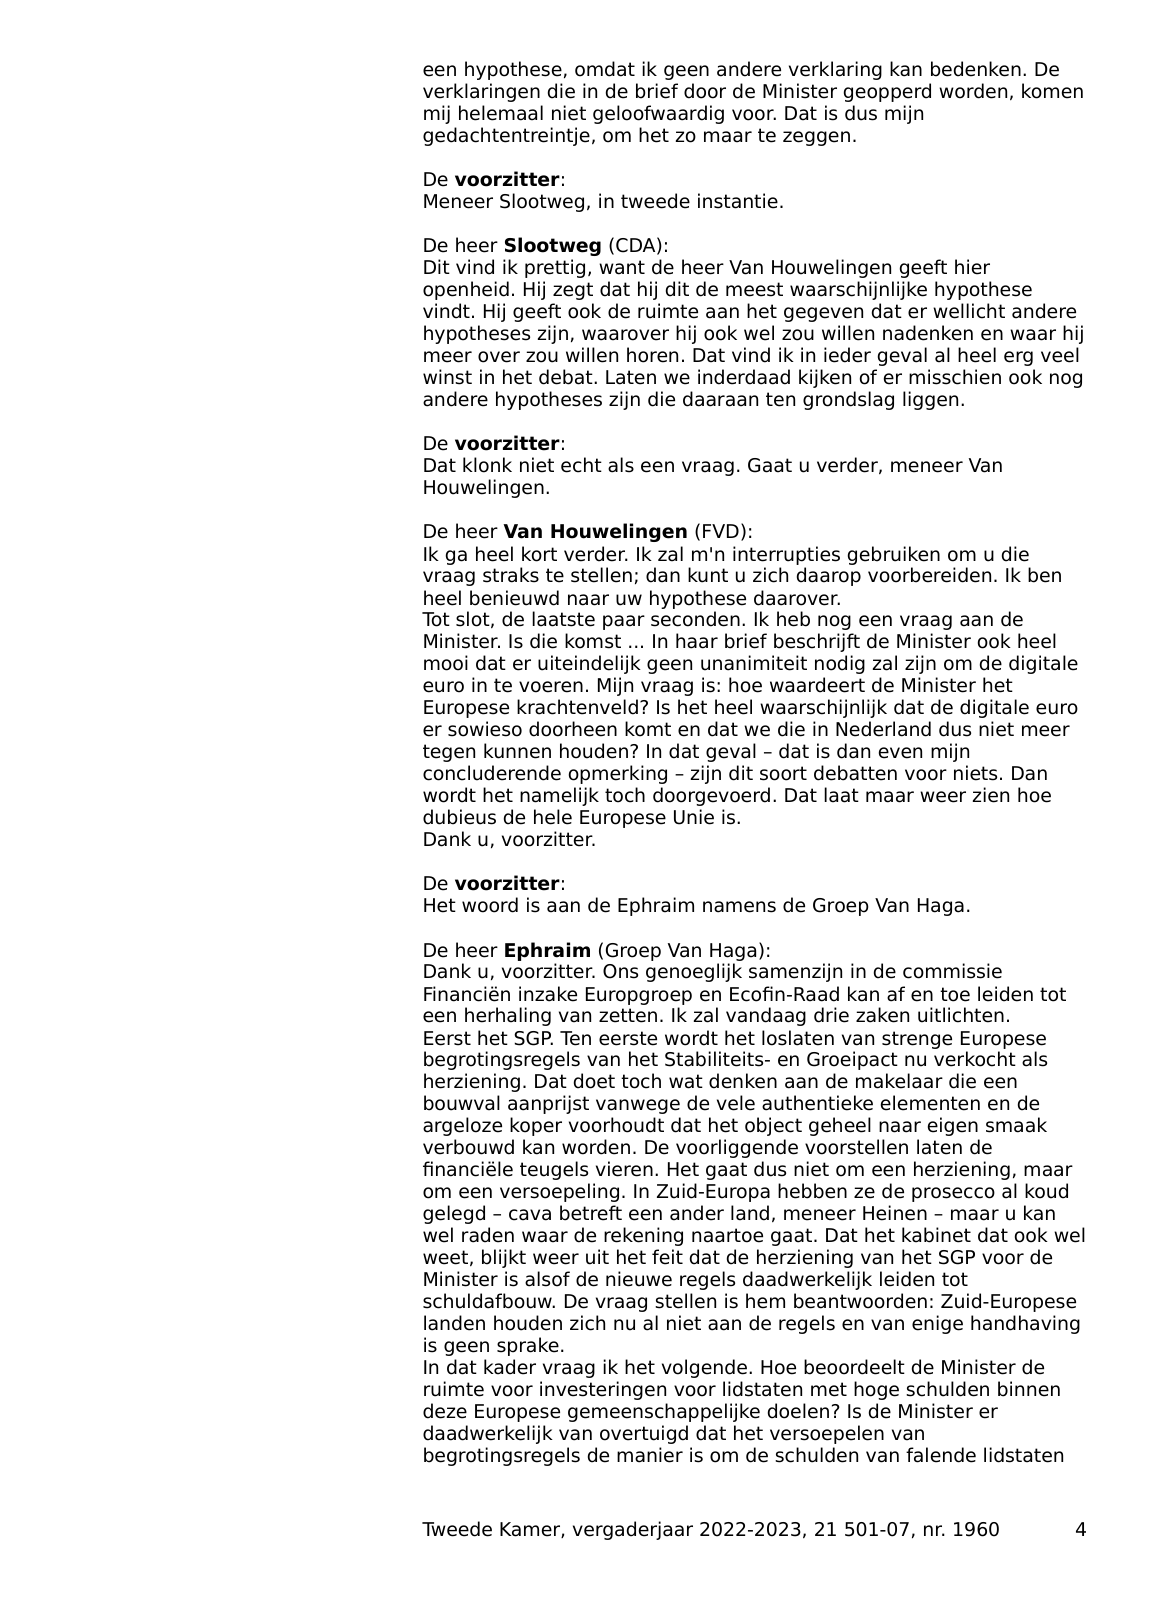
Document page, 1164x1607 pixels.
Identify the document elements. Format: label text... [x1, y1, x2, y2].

text De voorzitter: [422, 433, 1087, 455]
text Dat klonk niet echt als een vraag. Gaat u verder, meneer Van Houwelingen. [422, 455, 1087, 499]
text De voorzitter: [422, 169, 1087, 191]
text Ik ga heel kort verder. Ik zal m'n interrupties gebruiken om u die vraag straks te stellen; dan kunt u zich daarop voorbereiden. Ik ben heel benieuwd naar uw hypothese daarover. [422, 543, 1087, 609]
text Het woord is aan de Ephraim namens de Groep Van Haga. [422, 895, 1087, 917]
text Meneer Slootweg, in tweede instantie. [422, 191, 1087, 213]
text De heer Slootweg (CDA): [422, 235, 1087, 257]
text De heer Van Houwelingen (FVD): [422, 521, 1087, 543]
text De heer Ephraim (Groep Van Haga): [422, 939, 1087, 961]
text Eerst het SGP. Ten eerste wordt het loslaten van strenge Europese begrotingsregels van het Stabiliteits- en Groeipact nu verkocht als herziening. Dat doet toch wat denken aan de makelaar die een bouwval aanprijst vanwege de vele authentieke elementen en de argeloze koper voorhoudt dat het object geheel naar eigen smaak verbouwd kan worden. De voorliggende voorstellen laten de financiële teugels vieren. Het gaat dus niet om een herziening, maar om een versoepeling. In Zuid-Europa hebben ze de prosecco al koud gelegd – cava betreft een ander land, meneer Heinen – maar u kan wel raden waar de rekening naartoe gaat. Dat het kabinet dat ook wel weet, blijkt weer uit het feit dat de herziening van het SGP voor de Minister is alsof de nieuwe regels daadwerkelijk leiden tot schuldafbouw. De vraag stellen is hem beantwoorden: Zuid-Europese landen houden zich nu al niet aan de regels en van enige handhaving is geen sprake. [422, 1027, 1087, 1357]
text Tot slot, de laatste paar seconden. Ik heb nog een vraag aan de Minister. Is die komst ... In haar brief beschrijft de Minister ook heel mooi dat er uiteindelijk geen unanimiteit nodig zal zijn om de digitale euro in te voeren. Mijn vraag is: hoe waardeert de Minister het Europese krachtenveld? Is het heel waarschijnlijk dat de digitale euro er sowieso doorheen komt en dat we die in Nederland dus niet meer tegen kunnen houden? In dat geval – dat is dan even mijn concluderende opmerking – zijn dit soort debatten voor niets. Dan wordt het namelijk toch doorgevoerd. Dat laat maar weer zien hoe dubieus de hele Europese Unie is. [422, 609, 1087, 829]
text Dank u, voorzitter. [422, 829, 1087, 851]
text In dat kader vraag ik het volgende. Hoe beoordeelt de Minister de ruimte voor investeringen voor lidstaten met hoge schulden binnen deze Europese gemeenschappelijke doelen? Is de Minister er daadwerkelijk van overtuigd dat het versoepelen van begrotingsregels de manier is om de schulden van falende lidstaten [422, 1357, 1087, 1467]
text Dank u, voorzitter. Ons genoeglijk samenzijn in de commissie Financiën inzake Europgroep en Ecofin-Raad kan af en toe leiden tot een herhaling van zetten. Ik zal vandaag drie zaken uitlichten. [422, 961, 1087, 1027]
text De voorzitter: [422, 873, 1087, 895]
text een hypothese, omdat ik geen andere verklaring kan bedenken. De verklaringen die in de brief door de Minister geopperd worden, komen mij helemaal niet geloofwaardig voor. Dat is dus mijn gedachtentreintje, om het zo maar te zeggen. [422, 59, 1087, 147]
text Dit vind ik prettig, want de heer Van Houwelingen geeft hier openheid. Hij zegt dat hij dit de meest waarschijnlijke hypothese vindt. Hij geeft ook de ruimte aan het gegeven dat er wellicht andere hypotheses zijn, waarover hij ook wel zou willen nadenken en waar hij meer over zou willen horen. Dat vind ik in ieder geval al heel erg veel winst in het debat. Laten we inderdaad kijken of er misschien ook nog andere hypotheses zijn die daaraan ten grondslag liggen. [422, 257, 1087, 411]
